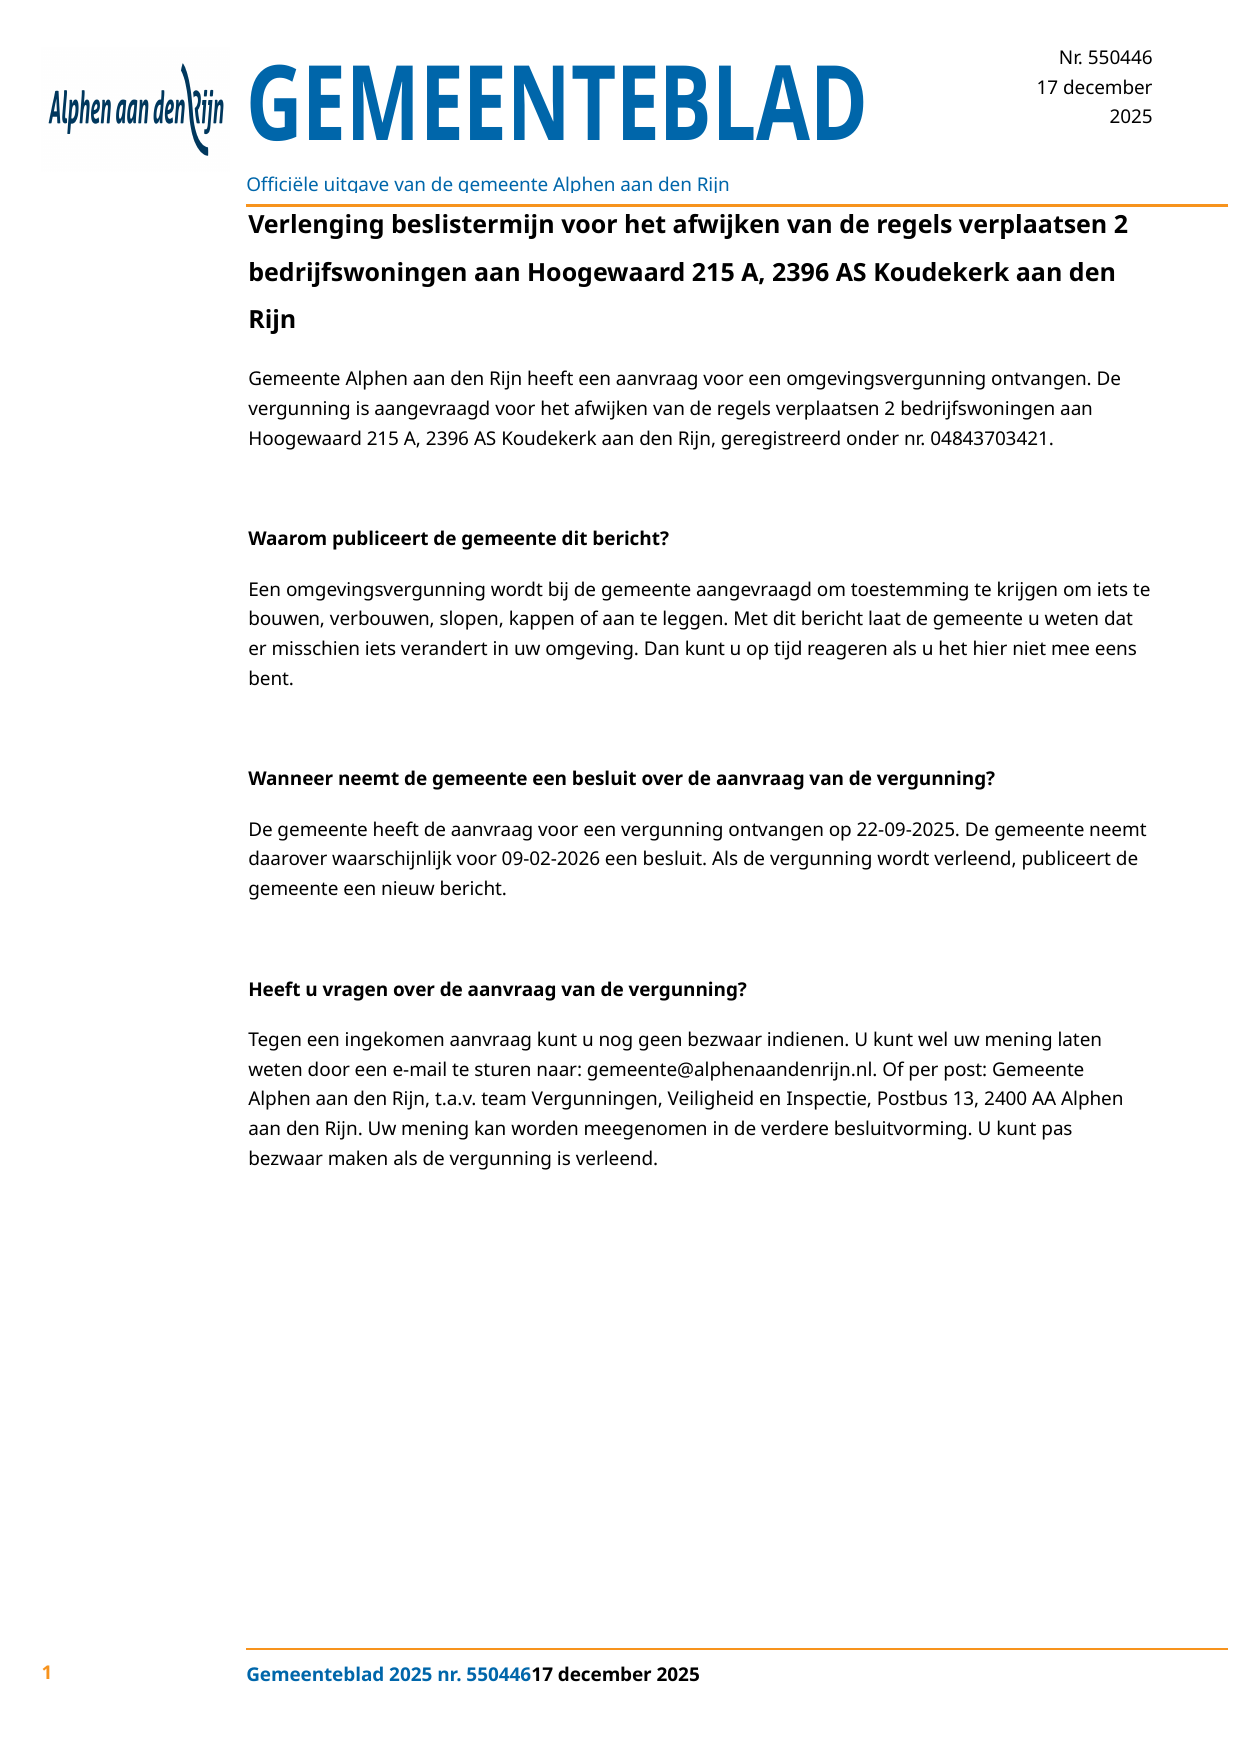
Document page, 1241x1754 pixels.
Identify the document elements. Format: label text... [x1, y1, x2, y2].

text Waarom publiceert de gemeente dit bericht? [248, 526, 1152, 551]
text Verlenging beslistermijn voor het afwijken van de regels verplaatsen 2 bedrijfswoningen aan Hoogewaard 215 A, 2396 AS Koudekerk aan den Rijn [248, 207, 1152, 336]
text Tegen een ingekomen aanvraag kunt u nog geen bezwaar indienen. U kunt wel uw mening laten weten door een e-mail te sturen naar: gemeente@alphenaandenrijn.nl. Of per post: Gemeente Alphen aan den Rijn, t.a.v. team Vergunningen, Veiligheid en Inspectie, Postbus 13, 2400 AA Alphen aan den Rijn. Uw mening kan worden meegenomen in de verdere besluitvorming. U kunt pas bezwaar maken als de vergunning is verleend. [248, 1026, 1152, 1170]
text Gemeente Alphen aan den Rijn heeft een aanvraag voor een omgevingsvergunning ontvangen. De vergunning is aangevraagd voor het afwijken van de regels verplaatsen 2 bedrijfswoningen aan Hoogewaard 215 A, 2396 AS Koudekerk aan den Rijn, geregistreerd onder nr. 04843703421. [248, 366, 1152, 450]
text De gemeente heeft de aanvraag voor een vergunning ontvangen op 22-09-2025. De gemeente neemt daarover waarschijnlijk voor 09-02-2026 een besluit. Als de vergunning wordt verleend, publiceert de gemeente een nieuw bericht. [248, 816, 1152, 901]
text Een omgevingsvergunning wordt bij de gemeente aangevraagd om toestemming te krijgen om iets te bouwen, verbouwen, slopen, kappen of aan te leggen. Met dit bericht laat de gemeente u weten dat er misschien iets verandert in uw omgeving. Dan kunt u op tijd reageren als u het hier niet mee eens bent. [248, 576, 1152, 690]
text Heeft u vragen over de aanvraag van de vergunning? [248, 976, 1152, 1002]
picture [41, 47, 231, 172]
text Wanneer neemt de gemeente een besluit over de aanvraag van de vergunning? [248, 766, 1152, 791]
